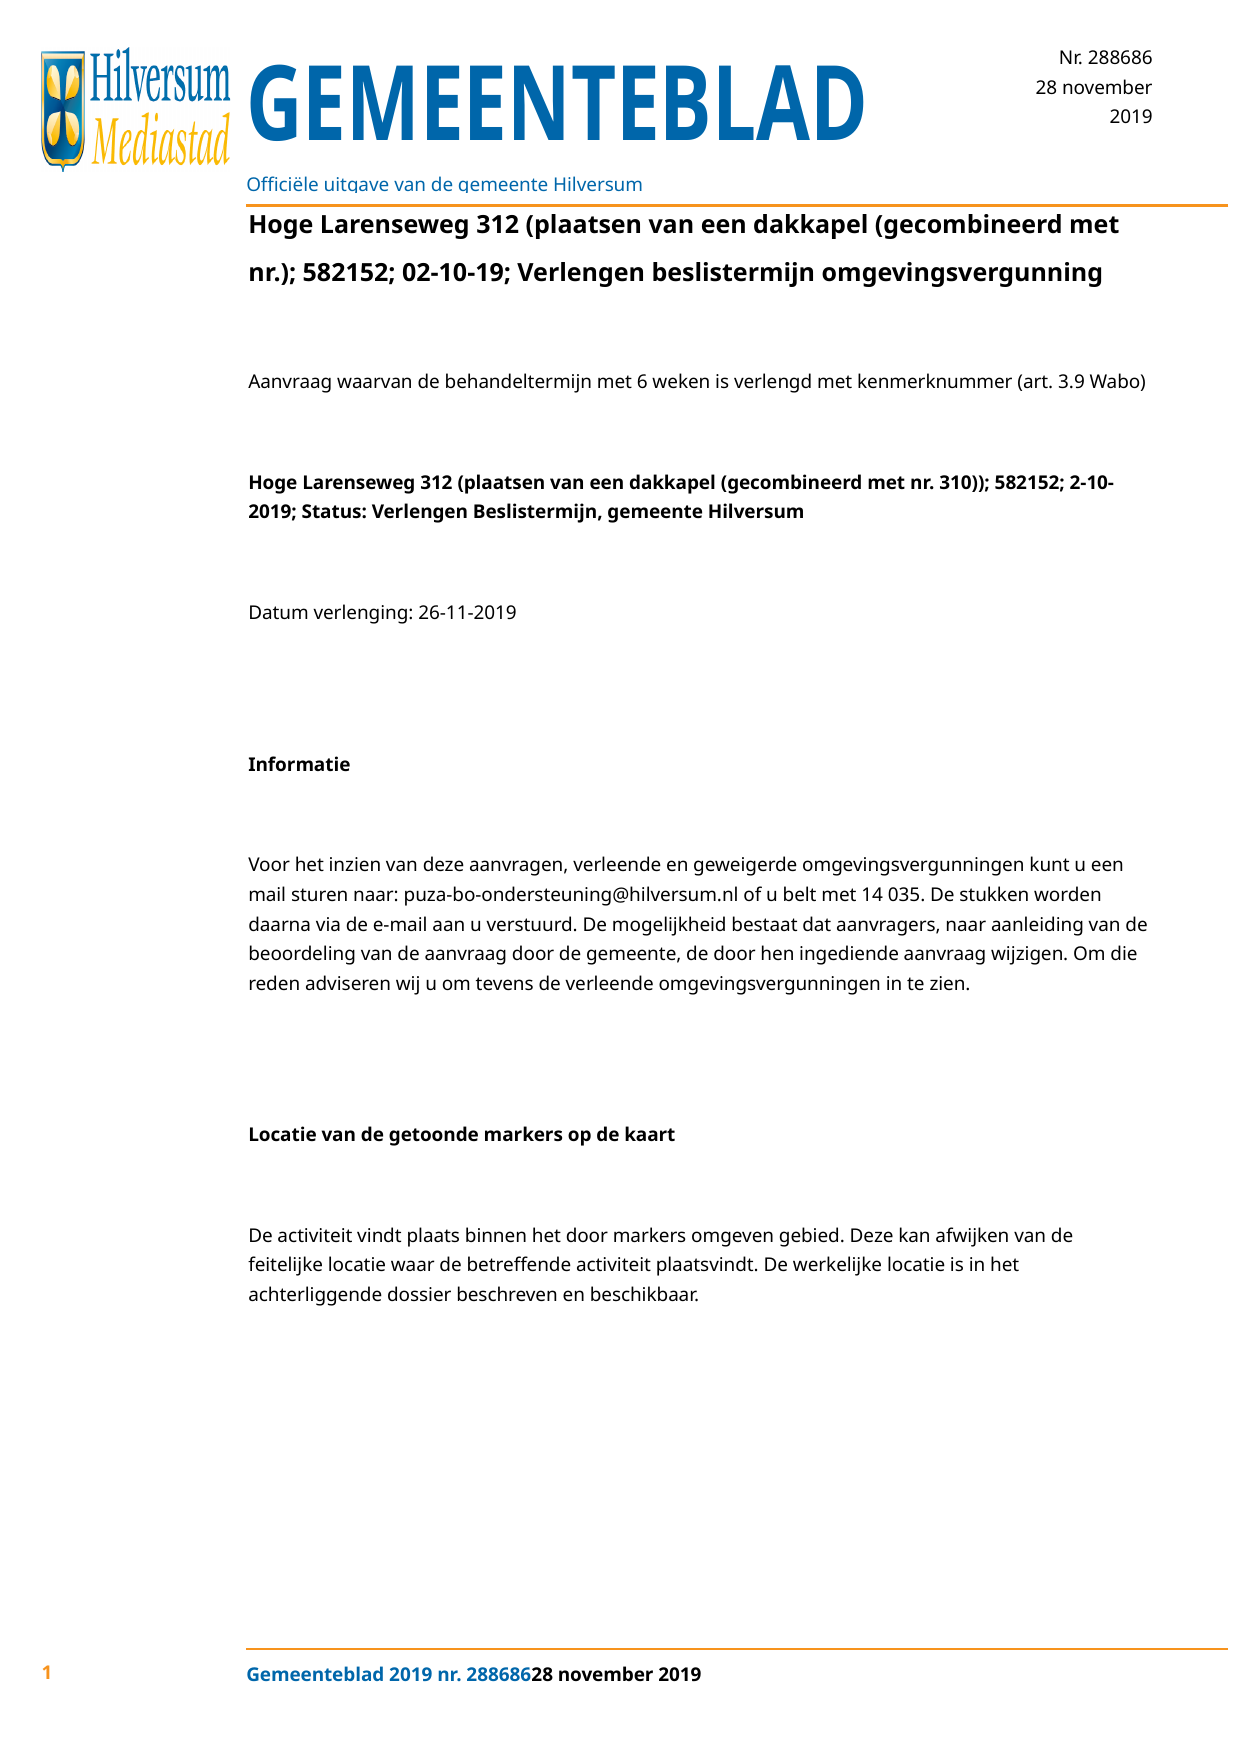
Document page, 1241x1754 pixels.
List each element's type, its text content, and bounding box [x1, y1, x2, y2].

text Voor het inzien van deze aanvragen, verleende en geweigerde omgevingsvergunningen kunt u een mail sturen naar: puza-bo-ondersteuning@hilversum.nl of u belt met 14 035. De stukken worden daarna via de e-mail aan u verstuurd. De mogelijkheid bestaat dat aanvragers, naar aanleiding van de beoordeling van de aanvraag door de gemeente, de door hen ingediende aanvraag wijzigen. Om die reden adviseren wij u om tevens de verleende omgevingsvergunningen in te zien. [248, 852, 1152, 996]
text Aanvraag waarvan de behandeltermijn met 6 weken is verlengd met kenmerknummer (art. 3.9 Wabo) [248, 368, 1152, 394]
text Locatie van de getoonde markers op de kaart [248, 1121, 1152, 1147]
text Hoge Larenseweg 312 (plaatsen van een dakkapel (gecombineerd met nr. 310)); 582152; 2-10-2019; Status: Verlengen Beslistermijn, gemeente Hilversum [248, 469, 1152, 524]
picture [41, 47, 231, 172]
text Informatie [248, 751, 1152, 777]
text De activiteit vindt plaats binnen het door markers omgeven gebied. Deze kan afwijken van de feitelijke locatie waar de betreffende activiteit plaatsvindt. De werkelijke locatie is in het achterliggende dossier beschreven en beschikbaar. [248, 1222, 1152, 1307]
text Hoge Larenseweg 312 (plaatsen van een dakkapel (gecombineerd met nr.); 582152; 02-10-19; Verlengen beslistermijn omgevingsvergunning [248, 207, 1152, 288]
text Datum verlenging: 26-11-2019 [248, 599, 1152, 625]
